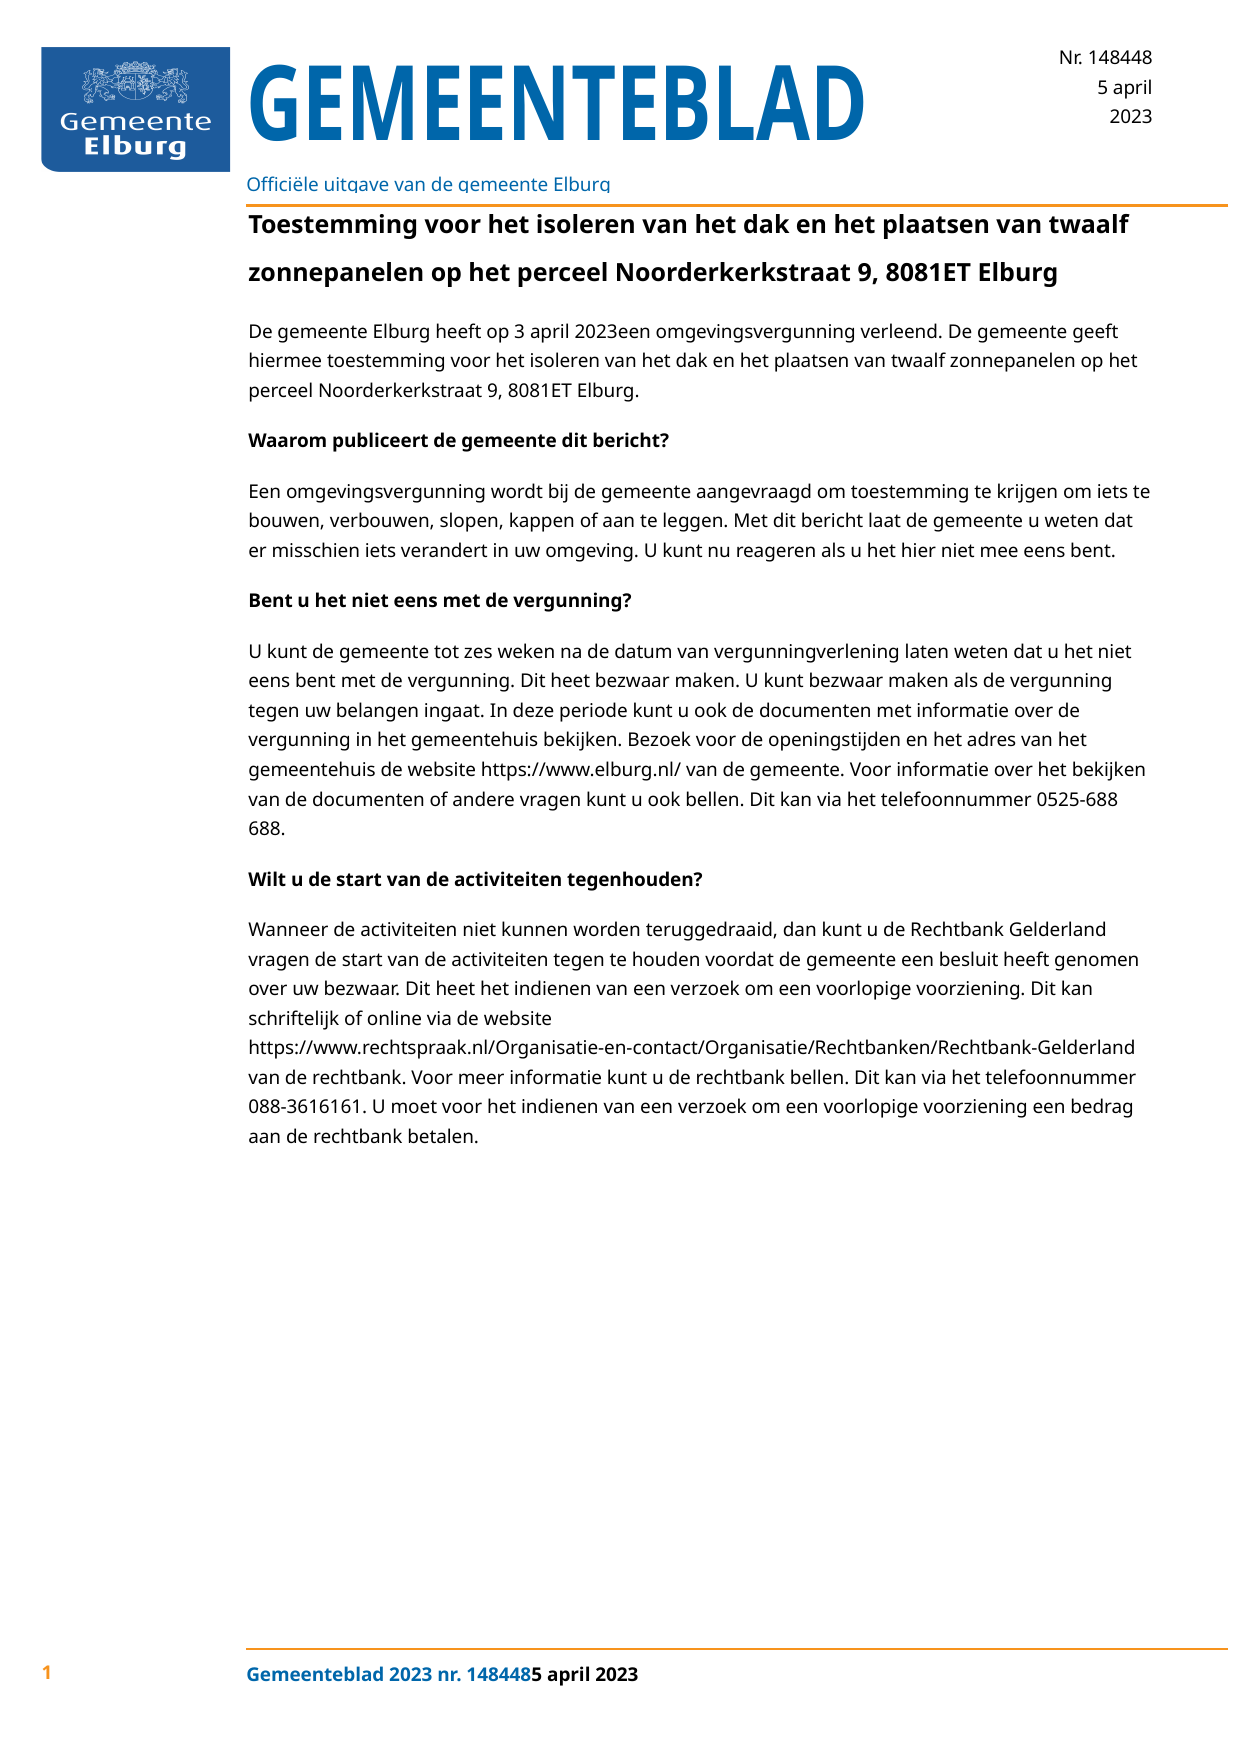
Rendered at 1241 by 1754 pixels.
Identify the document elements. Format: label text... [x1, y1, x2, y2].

text De gemeente Elburg heeft op 3 april 2023een omgevingsvergunning verleend. De gemeente geeft hiermee toestemming voor het isoleren van het dak en het plaatsen van twaalf zonnepanelen op het perceel Noorderkerkstraat 9, 8081ET Elburg. [248, 318, 1152, 403]
text Wanneer de activiteiten niet kunnen worden teruggedraaid, dan kunt u de Rechtbank Gelderland vragen de start van de activiteiten tegen te houden voordat de gemeente een besluit heeft genomen over uw bezwaar. Dit heet het indienen van een verzoek om een voorlopige voorziening. Dit kan schriftelijk of online via de website https://www.rechtspraak.nl/Organisatie-en-contact/Organisatie/Rechtbanken/Rechtbank-Gelderland van de rechtbank. Voor meer informatie kunt u de rechtbank bellen. Dit kan via het telefoonnummer 088-3616161. U moet voor het indienen van een verzoek om een voorlopige voorziening een bedrag aan de rechtbank betalen. [248, 916, 1152, 1149]
text Waarom publiceert de gemeente dit bericht? [248, 427, 1152, 453]
text U kunt de gemeente tot zes weken na de datum van vergunningverlening laten weten dat u het niet eens bent met de vergunning. Dit heet bezwaar maken. U kunt bezwaar maken als de vergunning tegen uw belangen ingaat. In deze periode kunt u ook de documenten met informatie over de vergunning in het gemeentehuis bekijken. Bezoek voor de openingstijden en het adres van het gemeentehuis de website https://www.elburg.nl/ van de gemeente. Voor informatie over het bekijken van de documenten of andere vragen kunt u ook bellen. Dit kan via het telefoonnummer 0525-688 688. [248, 638, 1152, 841]
text Wilt u de start van de activiteiten tegenhouden? [248, 866, 1152, 892]
picture [41, 47, 231, 172]
text Toestemming voor het isoleren van het dak en het plaatsen van twaalf zonnepanelen op het perceel Noorderkerkstraat 9, 8081ET Elburg [248, 207, 1152, 288]
text Een omgevingsvergunning wordt bij de gemeente aangevraagd om toestemming te krijgen om iets te bouwen, verbouwen, slopen, kappen of aan te leggen. Met dit bericht laat de gemeente u weten dat er misschien iets verandert in uw omgeving. U kunt nu reageren als u het hier niet mee eens bent. [248, 478, 1152, 563]
text Bent u het niet eens met de vergunning? [248, 587, 1152, 613]
